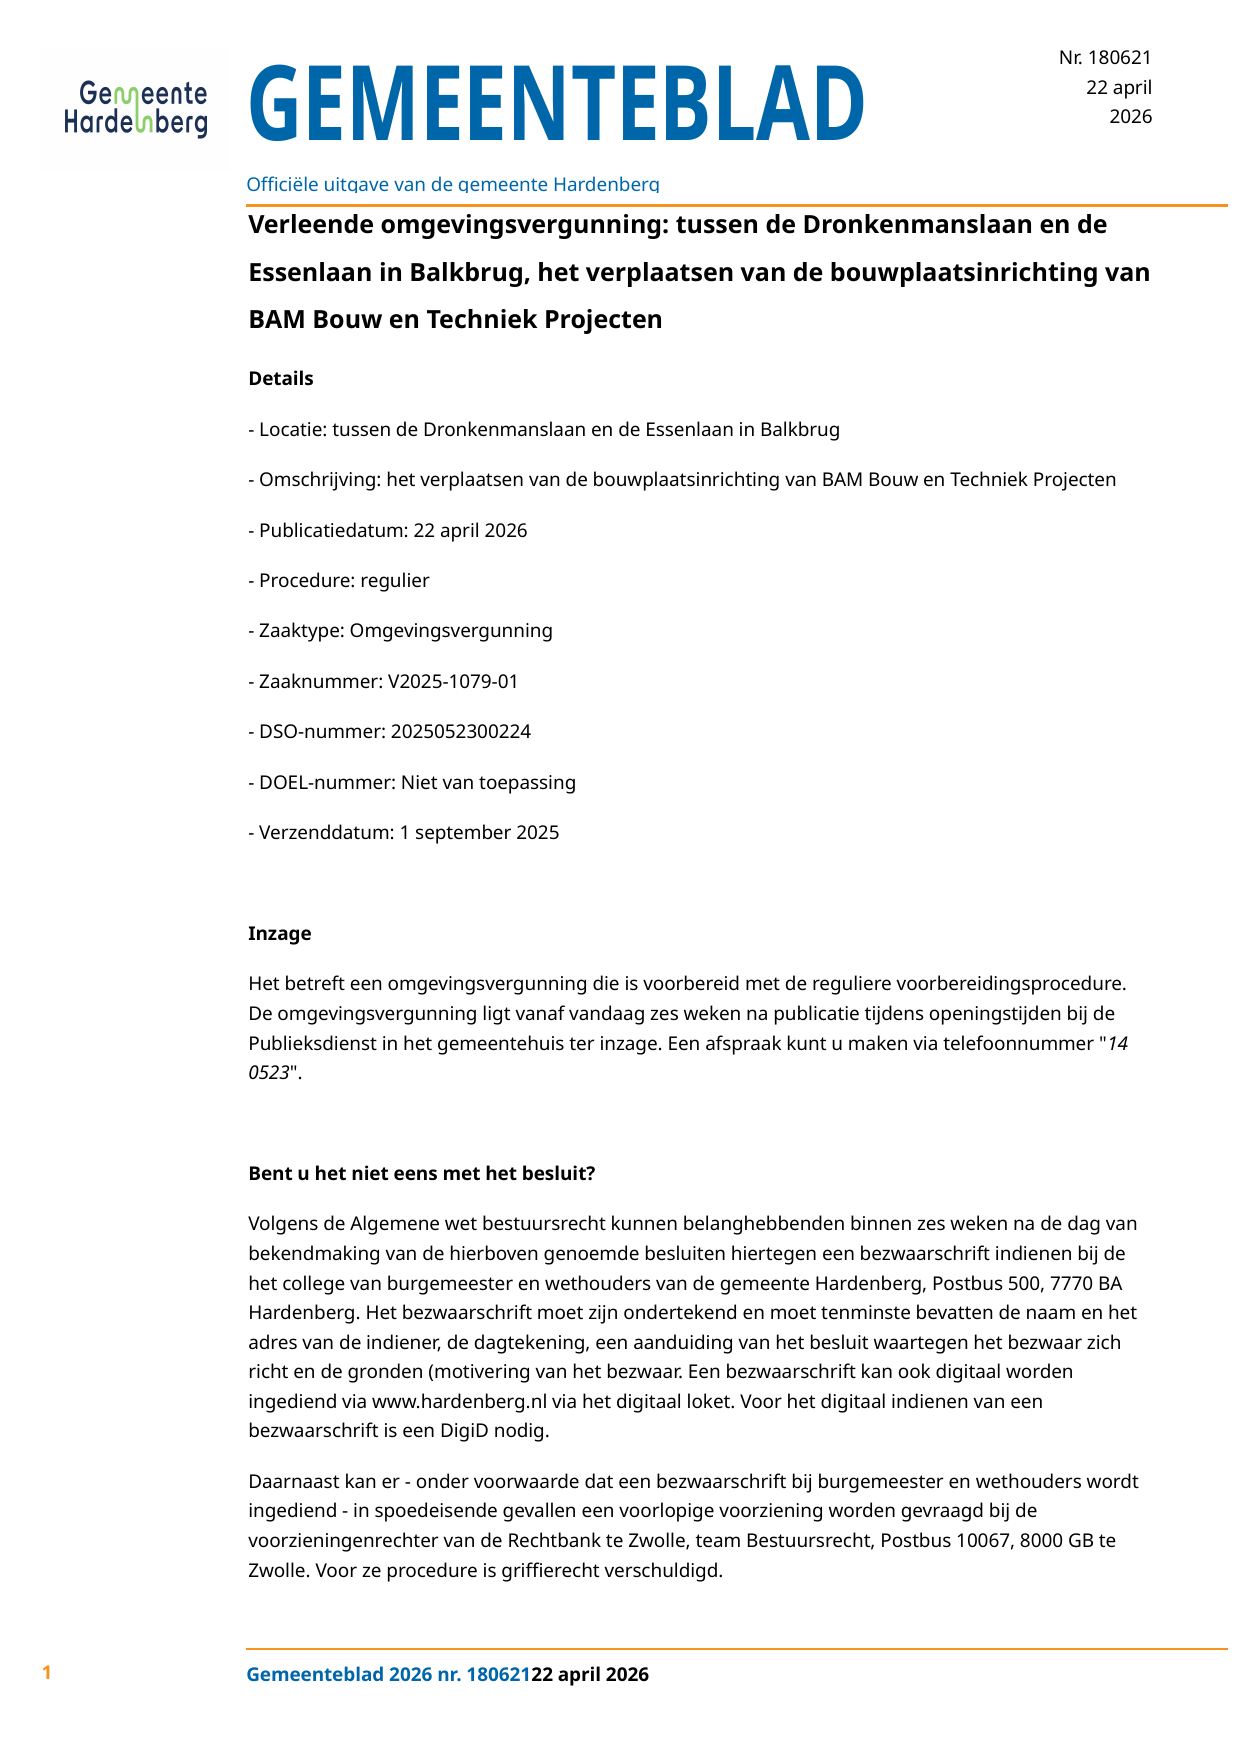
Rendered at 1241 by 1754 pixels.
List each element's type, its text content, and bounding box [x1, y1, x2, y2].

text - Zaaktype: Omgevingsvergunning [248, 618, 1152, 643]
text Bent u het niet eens met het besluit? [248, 1160, 1152, 1186]
text - Publicatiedatum: 22 april 2026 [248, 517, 1152, 542]
text - DSO-nummer: 2025052300224 [248, 718, 1152, 744]
text Verleende omgevingsvergunning: tussen de Dronkenmanslaan en de Essenlaan in Balkbrug, het verplaatsen van de bouwplaatsinrichting van BAM Bouw en Techniek Projecten [248, 207, 1152, 336]
picture [41, 47, 231, 172]
text - Verzenddatum: 1 september 2025 [248, 819, 1152, 845]
text - Procedure: regulier [248, 567, 1152, 593]
text Inzage [248, 920, 1152, 946]
text Details [248, 366, 1152, 391]
text Daarnaast kan er - onder voorwaarde dat een bezwaarschrift bij burgemeester en wethouders wordt ingediend - in spoedeisende gevallen een voorlopige voorziening worden gevraagd bij de voorzieningenrechter van de Rechtbank te Zwolle, team Bestuursrecht, Postbus 10067, 8000 GB te Zwolle. Voor ze procedure is griffierecht verschuldigd. [248, 1468, 1152, 1582]
text - Zaaknummer: V2025-1079-01 [248, 668, 1152, 694]
text - DOEL-nummer: Niet van toepassing [248, 769, 1152, 794]
text Volgens de Algemene wet bestuursrecht kunnen belanghebbenden binnen zes weken na de dag van bekendmaking van de hierboven genoemde besluiten hiertegen een bezwaarschrift indienen bij de het college van burgemeester en wethouders van de gemeente Hardenberg, Postbus 500, 7770 BA Hardenberg. Het bezwaarschrift moet zijn ondertekend en moet tenminste bevatten de naam en het adres van de indiener, de dagtekening, een aanduiding van het besluit waartegen het bezwaar zich richt en de gronden (motivering van het bezwaar. Een bezwaarschrift kan ook digitaal worden ingediend via www.hardenberg.nl via het digitaal loket. Voor het digitaal indienen van een bezwaarschrift is een DigiD nodig. [248, 1211, 1152, 1443]
text - Locatie: tussen de Dronkenmanslaan en de Essenlaan in Balkbrug [248, 416, 1152, 442]
text - Omschrijving: het verplaatsen van de bouwplaatsinrichting van BAM Bouw en Techniek Projecten [248, 466, 1152, 492]
text Het betreft een omgevingsvergunning die is voorbereid met de reguliere voorbereidingsprocedure. De omgevingsvergunning ligt vanaf vandaag zes weken na publicatie tijdens openingstijden bij de Publieksdienst in het gemeentehuis ter inzage. Een afspraak kunt u maken via telefoonnummer "14 0523". [248, 971, 1152, 1085]
